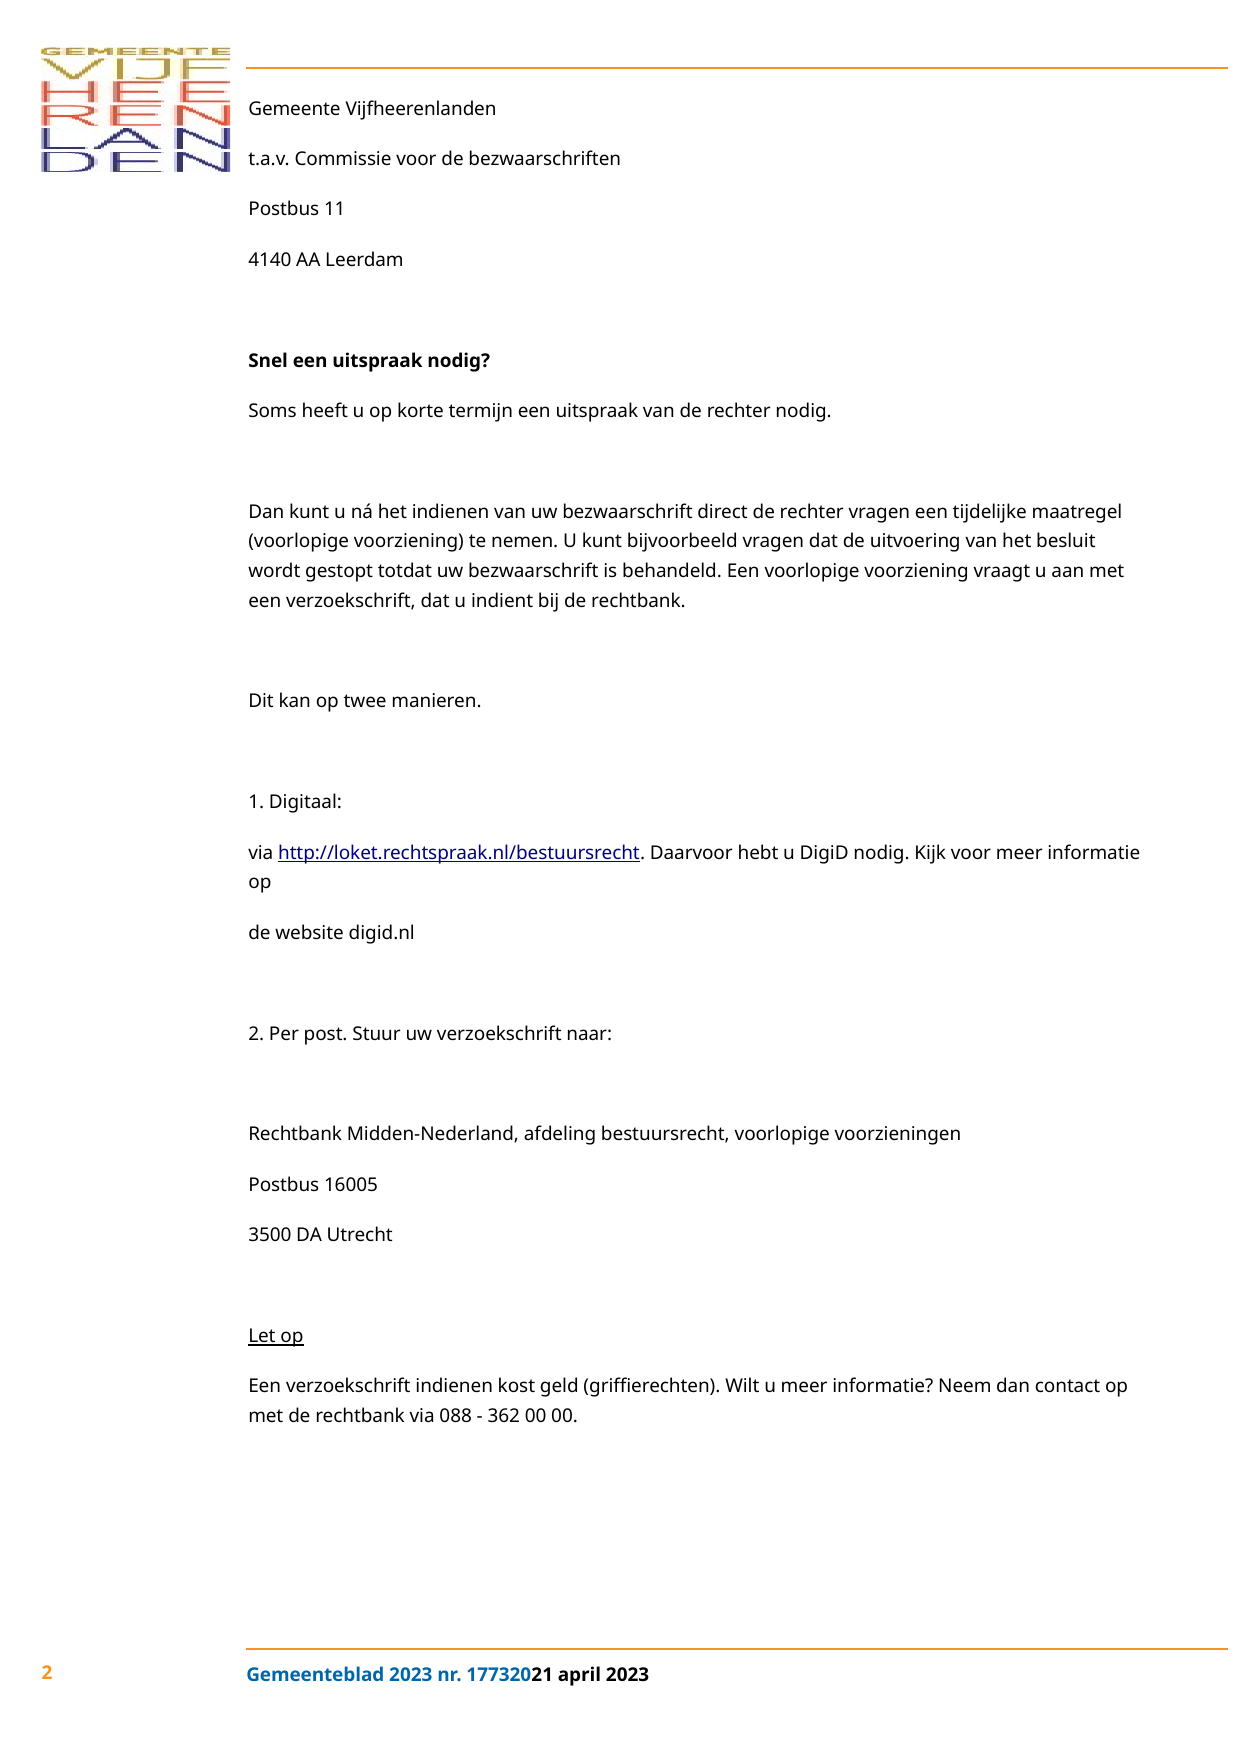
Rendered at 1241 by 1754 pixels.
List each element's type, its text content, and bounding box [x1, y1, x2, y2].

text Postbus 16005 [248, 1171, 1152, 1197]
text Dit kan op twee manieren. [248, 688, 1152, 713]
text Snel een uitspraak nodig? [248, 347, 1152, 373]
text Een verzoekschrift indienen kost geld (griffierechten). Wilt u meer informatie? Neem dan contact op met de rechtbank via 088 - 362 00 00. [248, 1373, 1152, 1428]
text 2. Per post. Stuur uw verzoekschrift naar: [248, 1020, 1152, 1046]
text t.a.v. Commissie voor de bezwaarschriften [248, 145, 1152, 171]
text Let op [248, 1322, 1152, 1348]
text 4140 AA Leerdam [248, 246, 1152, 272]
text Dan kunt u ná het indienen van uw bezwaarschrift direct de rechter vragen een tijdelijke maatregel (voorlopige voorziening) te nemen. U kunt bijvoorbeeld vragen dat de uitvoering van het besluit wordt gestopt totdat uw bezwaarschrift is behandeld. Een voorlopige voorziening vraagt u aan met een verzoekschrift, dat u indient bij de rechtbank. [248, 498, 1152, 613]
picture [41, 47, 231, 172]
text Gemeente Vijfheerenlanden [248, 95, 1152, 121]
text Postbus 11 [248, 196, 1152, 221]
text via http://loket.rechtspraak.nl/bestuursrecht. Daarvoor hebt u DigiD nodig. Kijk voor meer informatie op [248, 839, 1152, 894]
text Soms heeft u op korte termijn een uitspraak van de rechter nodig. [248, 397, 1152, 423]
text 3500 DA Utrecht [248, 1221, 1152, 1247]
text 1. Digitaal: [248, 788, 1152, 814]
text Rechtbank Midden-Nederland, afdeling bestuursrecht, voorlopige voorzieningen [248, 1121, 1152, 1146]
text de website digid.nl [248, 919, 1152, 945]
